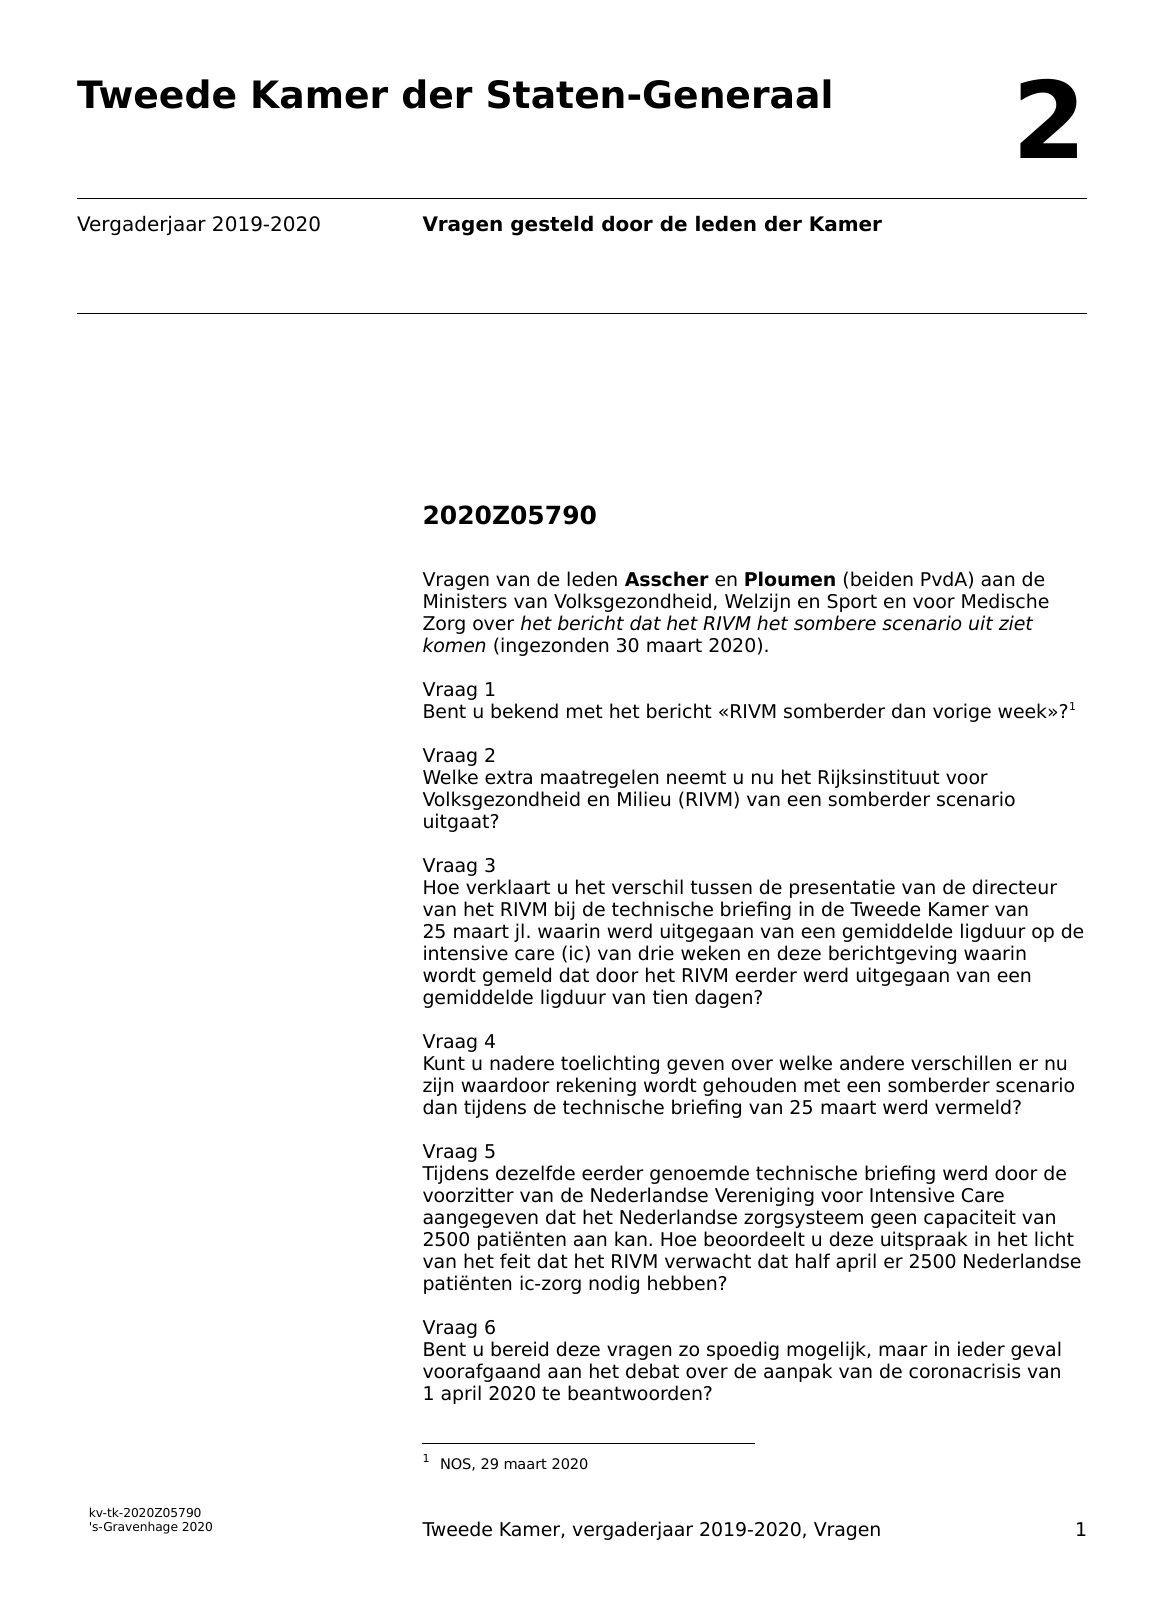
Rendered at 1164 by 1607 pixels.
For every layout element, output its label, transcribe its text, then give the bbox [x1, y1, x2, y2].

text Vraag 4 [422, 1031, 1087, 1053]
text Bent u bereid deze vragen zo spoedig mogelijk, maar in ieder geval voorafgaand aan het debat over de aanpak van de coronacrisis van 1 april 2020 te beantwoorden? [422, 1339, 1087, 1405]
text Tijdens dezelfde eerder genoemde technische briefing werd door de voorzitter van de Nederlandse Vereniging voor Intensive Care aangegeven dat het Nederlandse zorgsysteem geen capaciteit van 2500 patiënten aan kan. Hoe beoordeelt u deze uitspraak in het licht van het feit dat het RIVM verwacht dat half april er 2500 Nederlandse patiënten ic-zorg nodig hebben? [422, 1163, 1087, 1295]
text Vraag 1 [422, 679, 1087, 701]
text Vragen van de leden Asscher en Ploumen (beiden PvdA) aan de Ministers van Volksgezondheid, Welzijn en Sport en voor Medische Zorg over het bericht dat het RIVM het sombere scenario uit ziet komen (ingezonden 30 maart 2020). [422, 569, 1087, 657]
text Vraag 6 [422, 1317, 1087, 1339]
text Vraag 2 [422, 745, 1087, 767]
text Vraag 5 [422, 1141, 1087, 1163]
text 's-Gravenhage 2020 [88, 1520, 323, 1534]
table_cell Vragen gesteld door de leden der Kamer [422, 199, 1087, 313]
text Welke extra maatregelen neemt u nu het Rijksinstituut voor Volksgezondheid en Milieu (RIVM) van een somberder scenario uitgaat? [422, 767, 1087, 833]
text Bent u bekend met het bericht «RIVM somberder dan vorige week»? [422, 701, 1087, 723]
text kv-tk-2020Z05790 [88, 1506, 323, 1520]
text NOS, 29 maart 2020 [422, 1452, 1087, 1474]
text 2020Z05790 [422, 501, 1087, 531]
table_header Tweede Kamer der Staten-Generaal [77, 59, 886, 198]
text Kunt u nadere toelichting geven over welke andere verschillen er nu zijn waardoor rekening wordt gehouden met een somberder scenario dan tijdens de technische briefing van 25 maart werd vermeld? [422, 1053, 1087, 1119]
text Vraag 3 [422, 855, 1087, 877]
table_header 2 [886, 59, 1087, 198]
table_cell Vergaderjaar 2019-2020 [77, 199, 422, 313]
text Hoe verklaart u het verschil tussen de presentatie van de directeur van het RIVM bij de technische briefing in de Tweede Kamer van 25 maart jl. waarin werd uitgegaan van een gemiddelde ligduur op de intensive care (ic) van drie weken en deze berichtgeving waarin wordt gemeld dat door het RIVM eerder werd uitgegaan van een gemiddelde ligduur van tien dagen? [422, 877, 1087, 1009]
